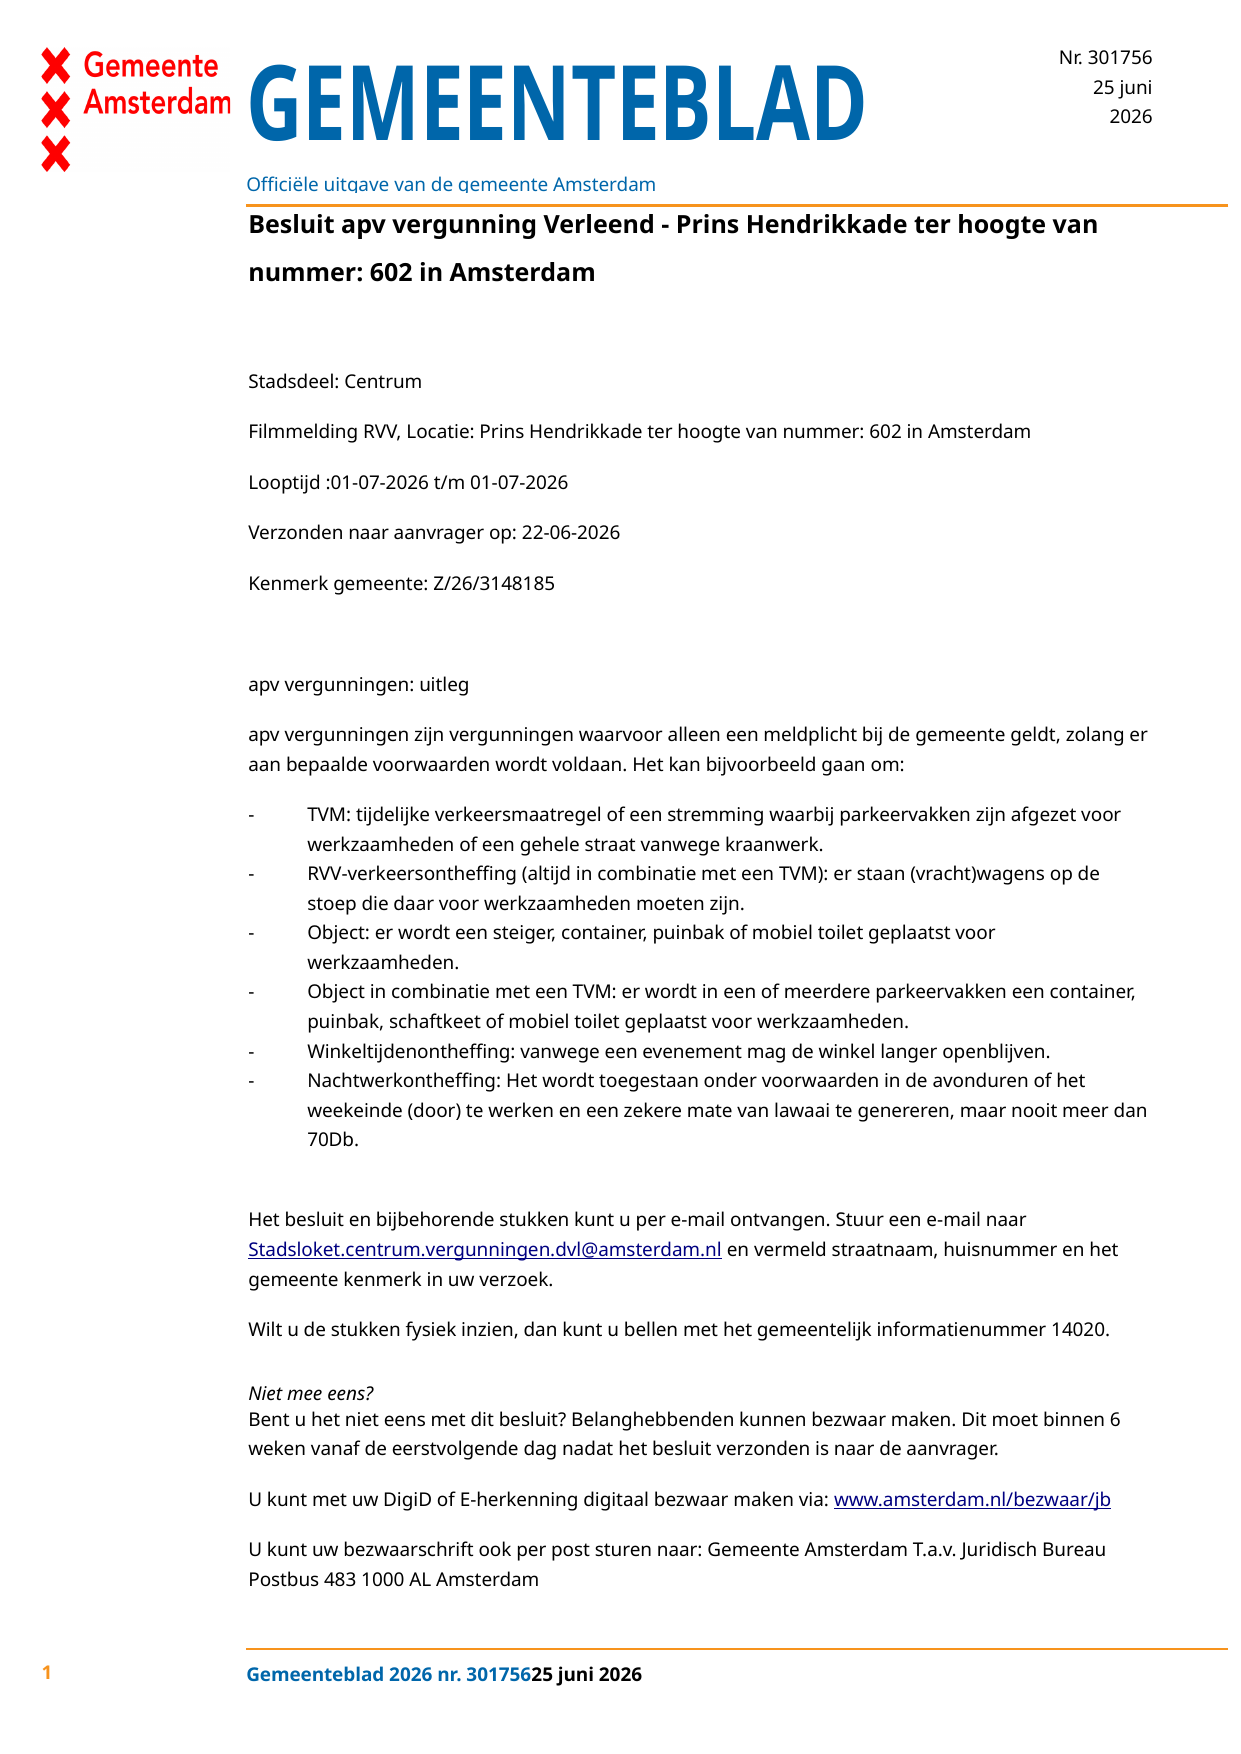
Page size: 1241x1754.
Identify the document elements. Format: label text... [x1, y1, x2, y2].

text Filmmelding RVV, Locatie: Prins Hendrikkade ter hoogte van nummer: 602 in Amsterdam [248, 419, 1152, 444]
text Kenmerk gemeente: Z/26/3148185 [248, 570, 1152, 596]
list Nachtwerkontheffing: Het wordt toegestaan onder voorwaarden in de avonduren of het weekeinde (door) te werken en een zekere mate van lawaai te genereren, maar nooit meer dan 70Db. [248, 1067, 1152, 1152]
list Object: er wordt een steiger, container, puinbak of mobiel toilet geplaatst voor werkzaamheden. [248, 919, 1152, 975]
picture [41, 47, 231, 172]
list RVV-verkeersontheffing (altijd in combinatie met een TVM): er staan (vracht)wagens op de stoep die daar voor werkzaamheden moeten zijn. [248, 860, 1152, 916]
text Verzonden naar aanvrager op: 22-06-2026 [248, 519, 1152, 545]
text Besluit apv vergunning Verleend - Prins Hendrikkade ter hoogte van nummer: 602 in Amsterdam [248, 207, 1152, 288]
text Niet mee eens? [248, 1380, 1152, 1406]
text apv vergunningen zijn vergunningen waarvoor alleen een meldplicht bij de gemeente geldt, zolang er aan bepaalde voorwaarden wordt voldaan. Het kan bijvoorbeeld gaan om: [248, 721, 1152, 777]
list Winkeltijdenontheffing: vanwege een evenement mag de winkel langer openblijven. [248, 1038, 1152, 1064]
text Stadsdeel: Centrum [248, 368, 1152, 394]
text U kunt met uw DigiD of E-herkenning digitaal bezwaar maken via: www.amsterdam.nl/bezwaar/jb [248, 1486, 1152, 1512]
text apv vergunningen: uitleg [248, 671, 1152, 697]
list Object in combinatie met een TVM: er wordt in een of meerdere parkeervakken een container, puinbak, schaftkeet of mobiel toilet geplaatst voor werkzaamheden. [248, 979, 1152, 1034]
text Bent u het niet eens met dit besluit? Belanghebbenden kunnen bezwaar maken. Dit moet binnen 6 weken vanaf de eerstvolgende dag nadat het besluit verzonden is naar de aanvrager. [248, 1406, 1152, 1461]
text U kunt uw bezwaarschrift ook per post sturen naar: Gemeente Amsterdam T.a.v. Juridisch Bureau Postbus 483 1000 AL Amsterdam [248, 1536, 1152, 1592]
text Looptijd :01-07-2026 t/m 01-07-2026 [248, 469, 1152, 495]
text Wilt u de stukken fysiek inzien, dan kunt u bellen met het gemeentelijk informatienummer 14020. [248, 1316, 1152, 1342]
text Het besluit en bijbehorende stukken kunt u per e-mail ontvangen. Stuur een e-mail naar Stadsloket.centrum.vergunningen.dvl@amsterdam.nl en vermeld straatnaam, huisnummer en het gemeente kenmerk in uw verzoek. [248, 1207, 1152, 1292]
list TVM: tijdelijke verkeersmaatregel of een stremming waarbij parkeervakken zijn afgezet voor werkzaamheden of een gehele straat vanwege kraanwerk. [248, 801, 1152, 857]
